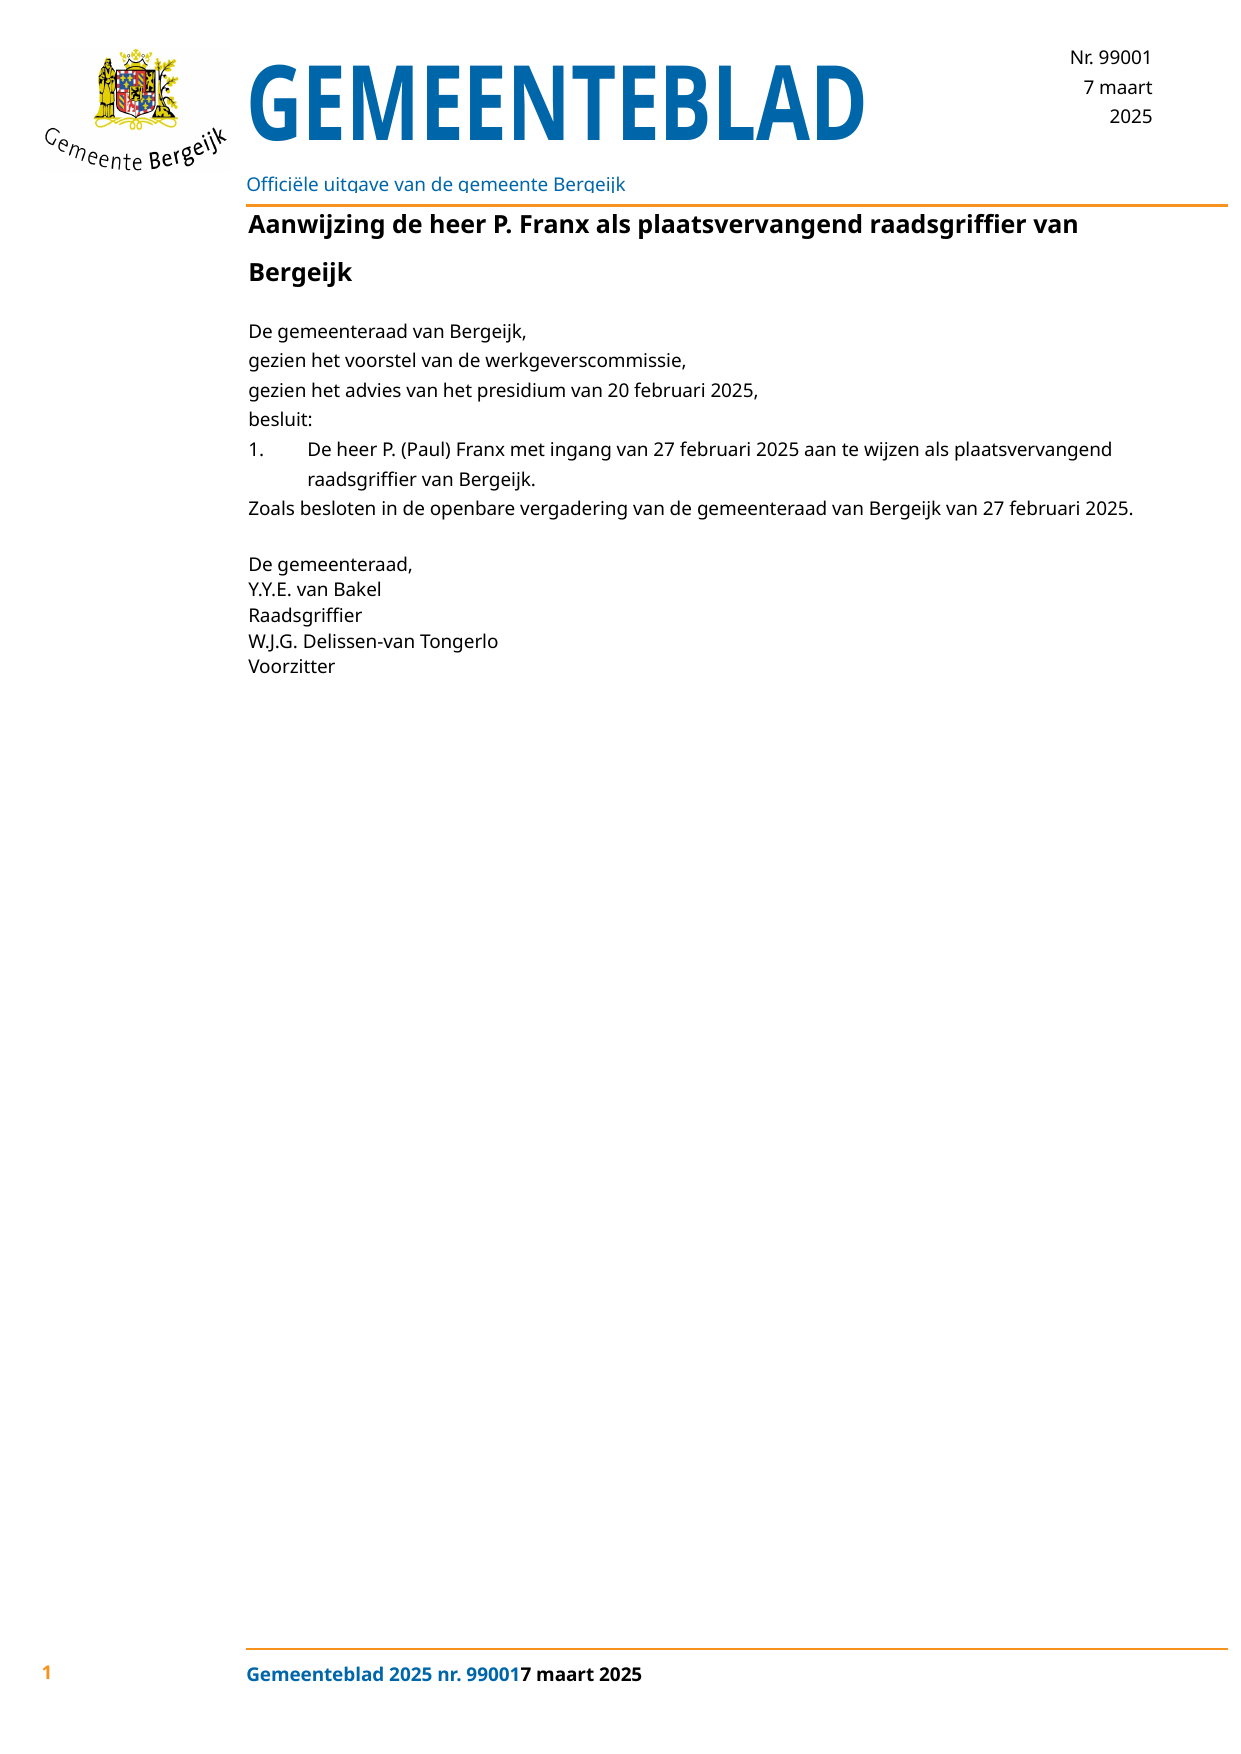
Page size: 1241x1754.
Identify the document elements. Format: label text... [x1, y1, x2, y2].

text besluit: [248, 407, 1152, 432]
text Voorzitter [248, 654, 1152, 679]
text Aanwijzing de heer P. Franx als plaatsvervangend raadsgriffier van Bergeijk [248, 207, 1152, 288]
text Zoals besloten in de openbare vergadering van de gemeenteraad van Bergeijk van 27 februari 2025. [248, 495, 1152, 521]
text Y.Y.E. van Bakel [248, 576, 1152, 602]
text W.J.G. Delissen-van Tongerlo [248, 628, 1152, 654]
text gezien het advies van het presidium van 20 februari 2025, [248, 377, 1152, 403]
text Raadsgriffier [248, 602, 1152, 628]
text De gemeenteraad, [248, 551, 1152, 576]
picture [41, 47, 231, 172]
list De heer P. (Paul) Franx met ingang van 27 februari 2025 aan te wijzen als plaatsvervangend raadsgriffier van Bergeijk. [248, 436, 1152, 492]
text gezien het voorstel van de werkgeverscommissie, [248, 347, 1152, 373]
text De gemeenteraad van Bergeijk, [248, 318, 1152, 344]
